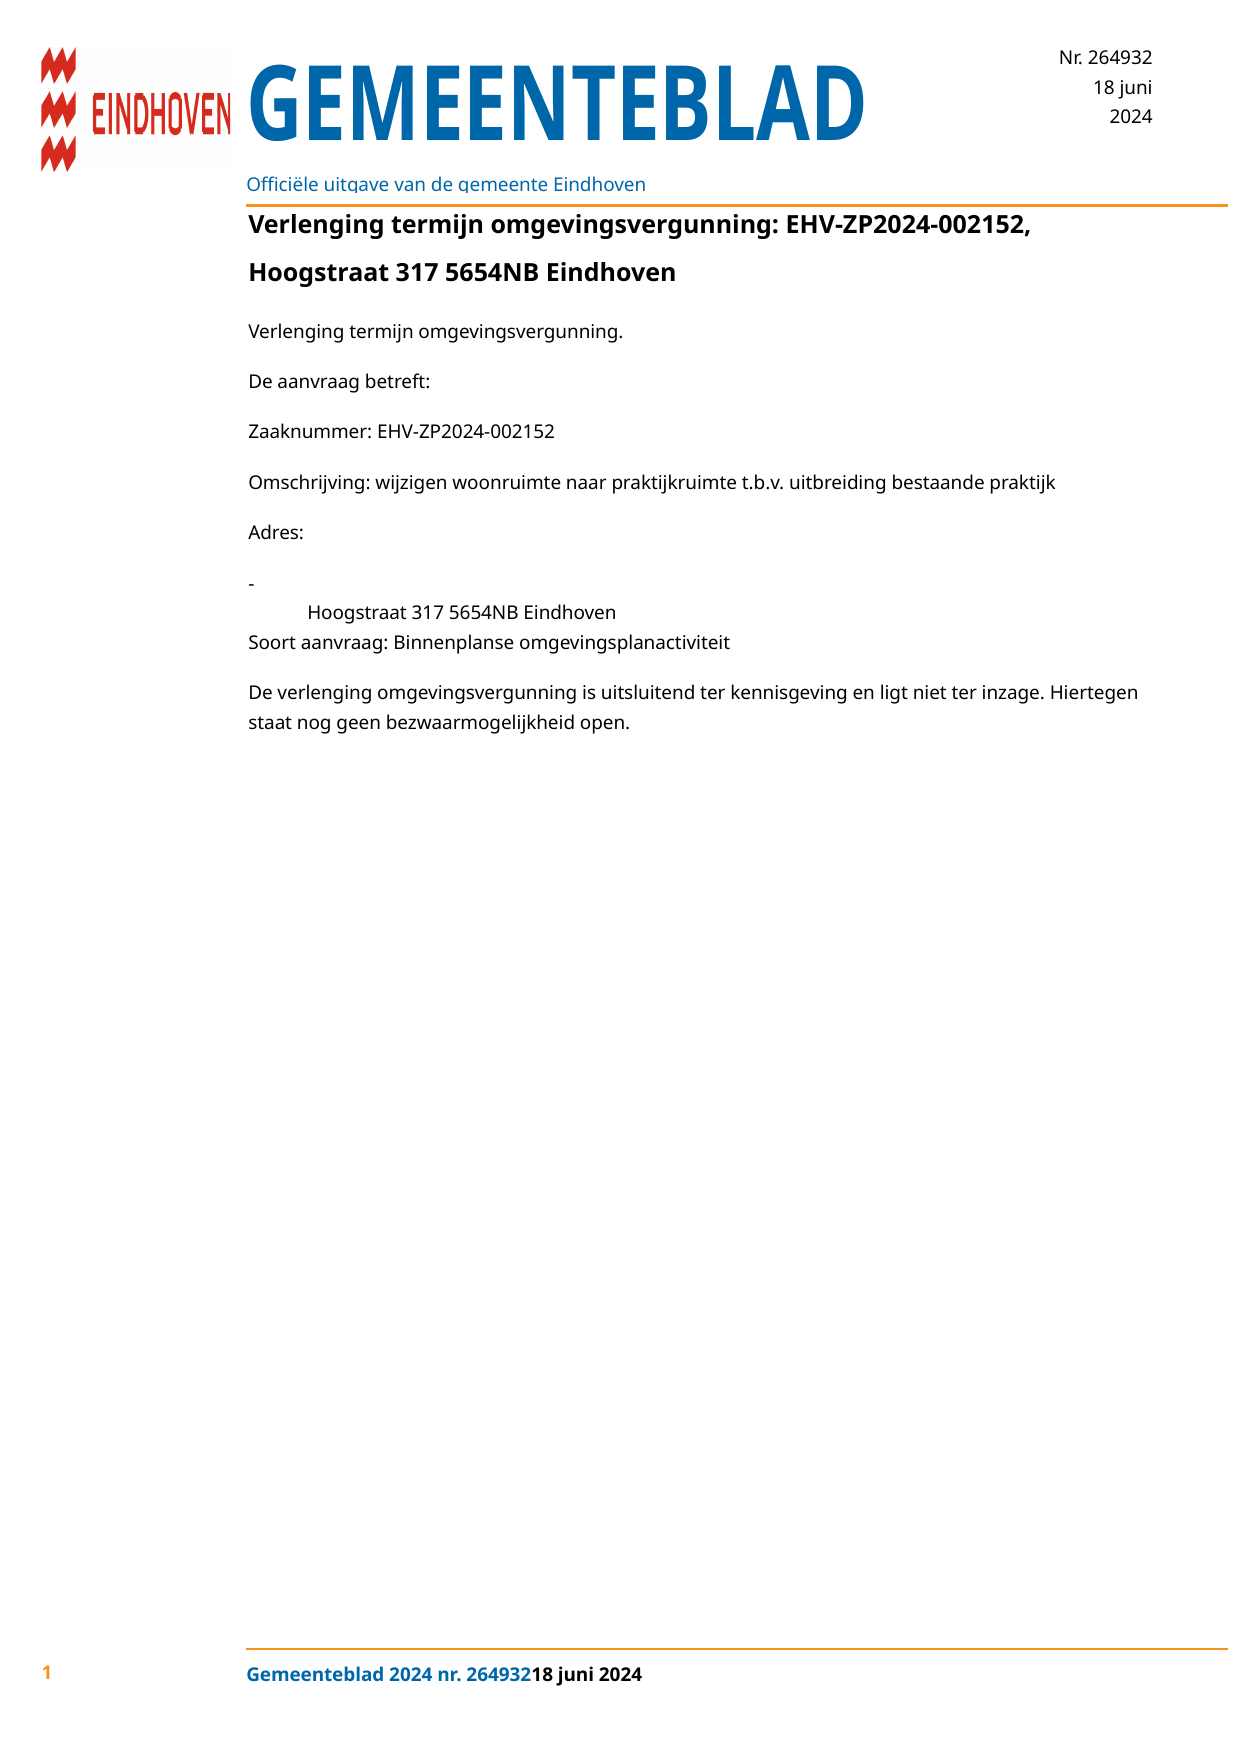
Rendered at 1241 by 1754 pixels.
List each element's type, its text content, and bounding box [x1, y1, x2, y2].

list Hoogstraat 317 5654NB Eindhoven [248, 599, 1152, 625]
text Omschrijving: wijzigen woonruimte naar praktijkruimte t.b.v. uitbreiding bestaande praktijk [248, 469, 1152, 495]
text Adres: [248, 519, 1152, 545]
text Soort aanvraag: Binnenplanse omgevingsplanactiviteit [248, 629, 1152, 655]
picture [41, 47, 231, 172]
text De aanvraag betreft: [248, 368, 1152, 394]
text De verlenging omgevingsvergunning is uitsluitend ter kennisgeving en ligt niet ter inzage. Hiertegen staat nog geen bezwaarmogelijkheid open. [248, 679, 1152, 735]
text Verlenging termijn omgevingsvergunning. [248, 318, 1152, 344]
text Zaaknummer: EHV-ZP2024-002152 [248, 419, 1152, 444]
text Verlenging termijn omgevingsvergunning: EHV-ZP2024-002152, Hoogstraat 317 5654NB Eindhoven [248, 207, 1152, 288]
